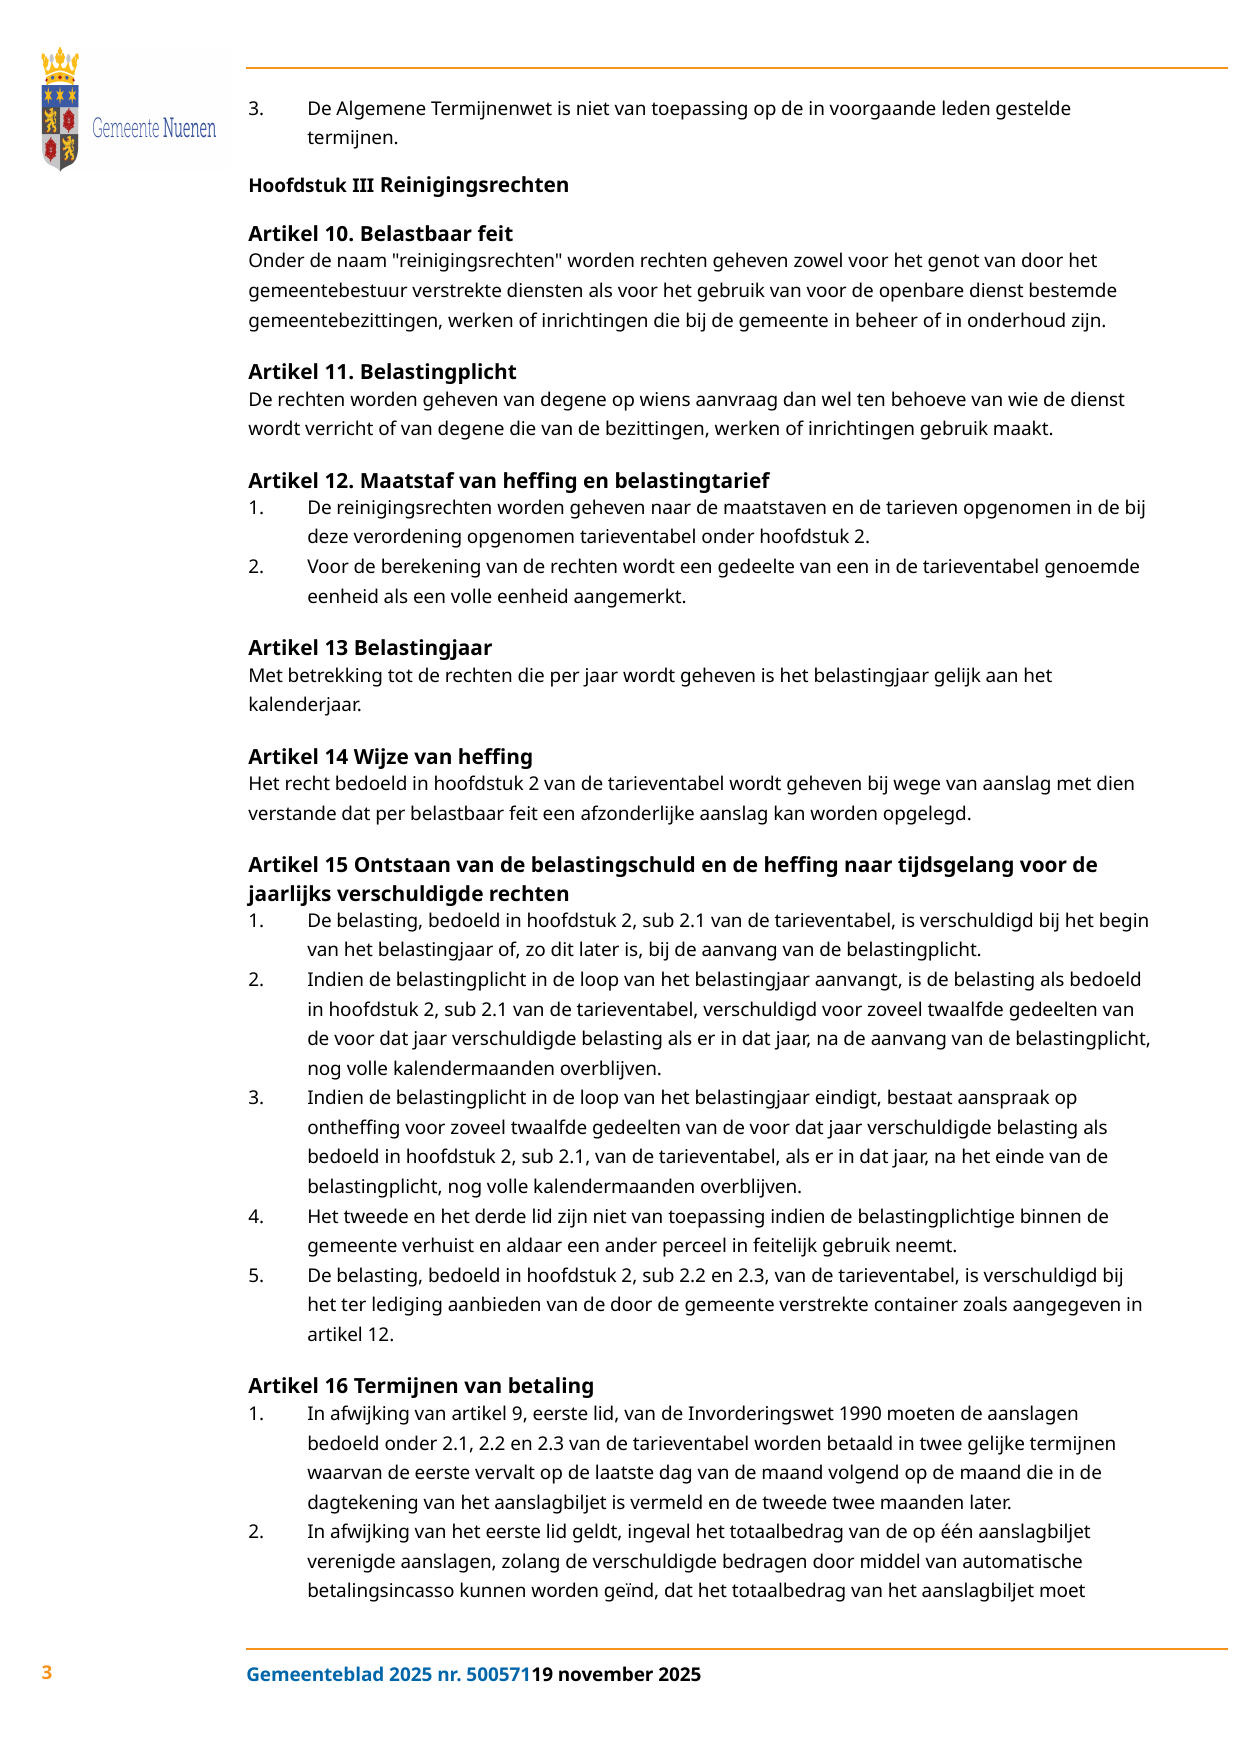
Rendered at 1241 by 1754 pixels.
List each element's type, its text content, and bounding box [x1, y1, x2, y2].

text Hoofdstuk III Reinigingsrechten [248, 170, 1152, 198]
text Artikel 16 Termijnen van betaling [248, 1372, 1152, 1400]
text De rechten worden geheven van degene op wiens aanvraag dan wel ten behoeve van wie de dienst wordt verricht of van degene die van de bezittingen, werken of inrichtingen gebruik maakt. [248, 386, 1152, 441]
list De reinigingsrechten worden geheven naar de maatstaven en de tarieven opgenomen in de bij deze verordening opgenomen tarieventabel onder hoofdstuk 2. [248, 494, 1152, 549]
list De belasting, bedoeld in hoofdstuk 2, sub 2.2 en 2.3, van de tarieventabel, is verschuldigd bij het ter lediging aanbieden van de door de gemeente verstrekte container zoals aangegeven in artikel 12. [248, 1262, 1152, 1347]
list De belasting, bedoeld in hoofdstuk 2, sub 2.1 van de tarieventabel, is verschuldigd bij het begin van het belastingjaar of, zo dit later is, bij de aanvang van de belastingplicht. [248, 907, 1152, 962]
text Met betrekking tot de rechten die per jaar wordt geheven is het belastingjaar gelijk aan het kalenderjaar. [248, 662, 1152, 717]
list Indien de belastingplicht in de loop van het belastingjaar aanvangt, is de belasting als bedoeld in hoofdstuk 2, sub 2.1 van de tarieventabel, verschuldigd voor zoveel twaalfde gedeelten van de voor dat jaar verschuldigde belasting als er in dat jaar, na de aanvang van de belastingplicht, nog volle kalendermaanden overblijven. [248, 966, 1152, 1081]
list De Algemene Termijnenwet is niet van toepassing op de in voorgaande leden gestelde termijnen. [248, 95, 1152, 150]
list Indien de belastingplicht in de loop van het belastingjaar eindigt, bestaat aanspraak op ontheffing voor zoveel twaalfde gedeelten van de voor dat jaar verschuldigde belasting als bedoeld in hoofdstuk 2, sub 2.1, van de tarieventabel, als er in dat jaar, na het einde van de belastingplicht, nog volle kalendermaanden overblijven. [248, 1084, 1152, 1199]
picture [41, 47, 231, 172]
text Artikel 14 Wijze van heffing [248, 742, 1152, 770]
text Artikel 11. Belastingplicht [248, 357, 1152, 386]
text Onder de naam "reinigingsrechten" worden rechten geheven zowel voor het genot van door het gemeentebestuur verstrekte diensten als voor het gebruik van voor de openbare dienst bestemde gemeentebezittingen, werken of inrichtingen die bij de gemeente in beheer of in onderhoud zijn. [248, 248, 1152, 333]
text Artikel 13 Belastingjaar [248, 633, 1152, 662]
list In afwijking van artikel 9, eerste lid, van de Invorderingswet 1990 moeten de aanslagen bedoeld onder 2.1, 2.2 en 2.3 van de tarieventabel worden betaald in twee gelijke termijnen waarvan de eerste vervalt op de laatste dag van de maand volgend op de maand die in de dagtekening van het aanslagbiljet is vermeld en de tweede twee maanden later. [248, 1400, 1152, 1514]
text Artikel 12. Maatstaf van heffing en belastingtarief [248, 466, 1152, 494]
list Voor de berekening van de rechten wordt een gedeelte van een in de tarieventabel genoemde eenheid als een volle eenheid aangemerkt. [248, 553, 1152, 609]
text Artikel 10. Belastbaar feit [248, 219, 1152, 248]
text Het recht bedoeld in hoofdstuk 2 van de tarieventabel wordt geheven bij wege van aanslag met dien verstande dat per belastbaar feit een afzonderlijke aanslag kan worden opgelegd. [248, 770, 1152, 826]
list In afwijking van het eerste lid geldt, ingeval het totaalbedrag van de op één aanslagbiljet verenigde aanslagen, zolang de verschuldigde bedragen door middel van automatische betalingsincasso kunnen worden geïnd, dat het totaalbedrag van het aanslagbiljet moet [248, 1518, 1152, 1603]
list Het tweede en het derde lid zijn niet van toepassing indien de belastingplichtige binnen de gemeente verhuist en aldaar een ander perceel in feitelijk gebruik neemt. [248, 1203, 1152, 1258]
text Artikel 15 Ontstaan van de belastingschuld en de heffing naar tijdsgelang voor de jaarlijks verschuldigde rechten [248, 850, 1152, 907]
